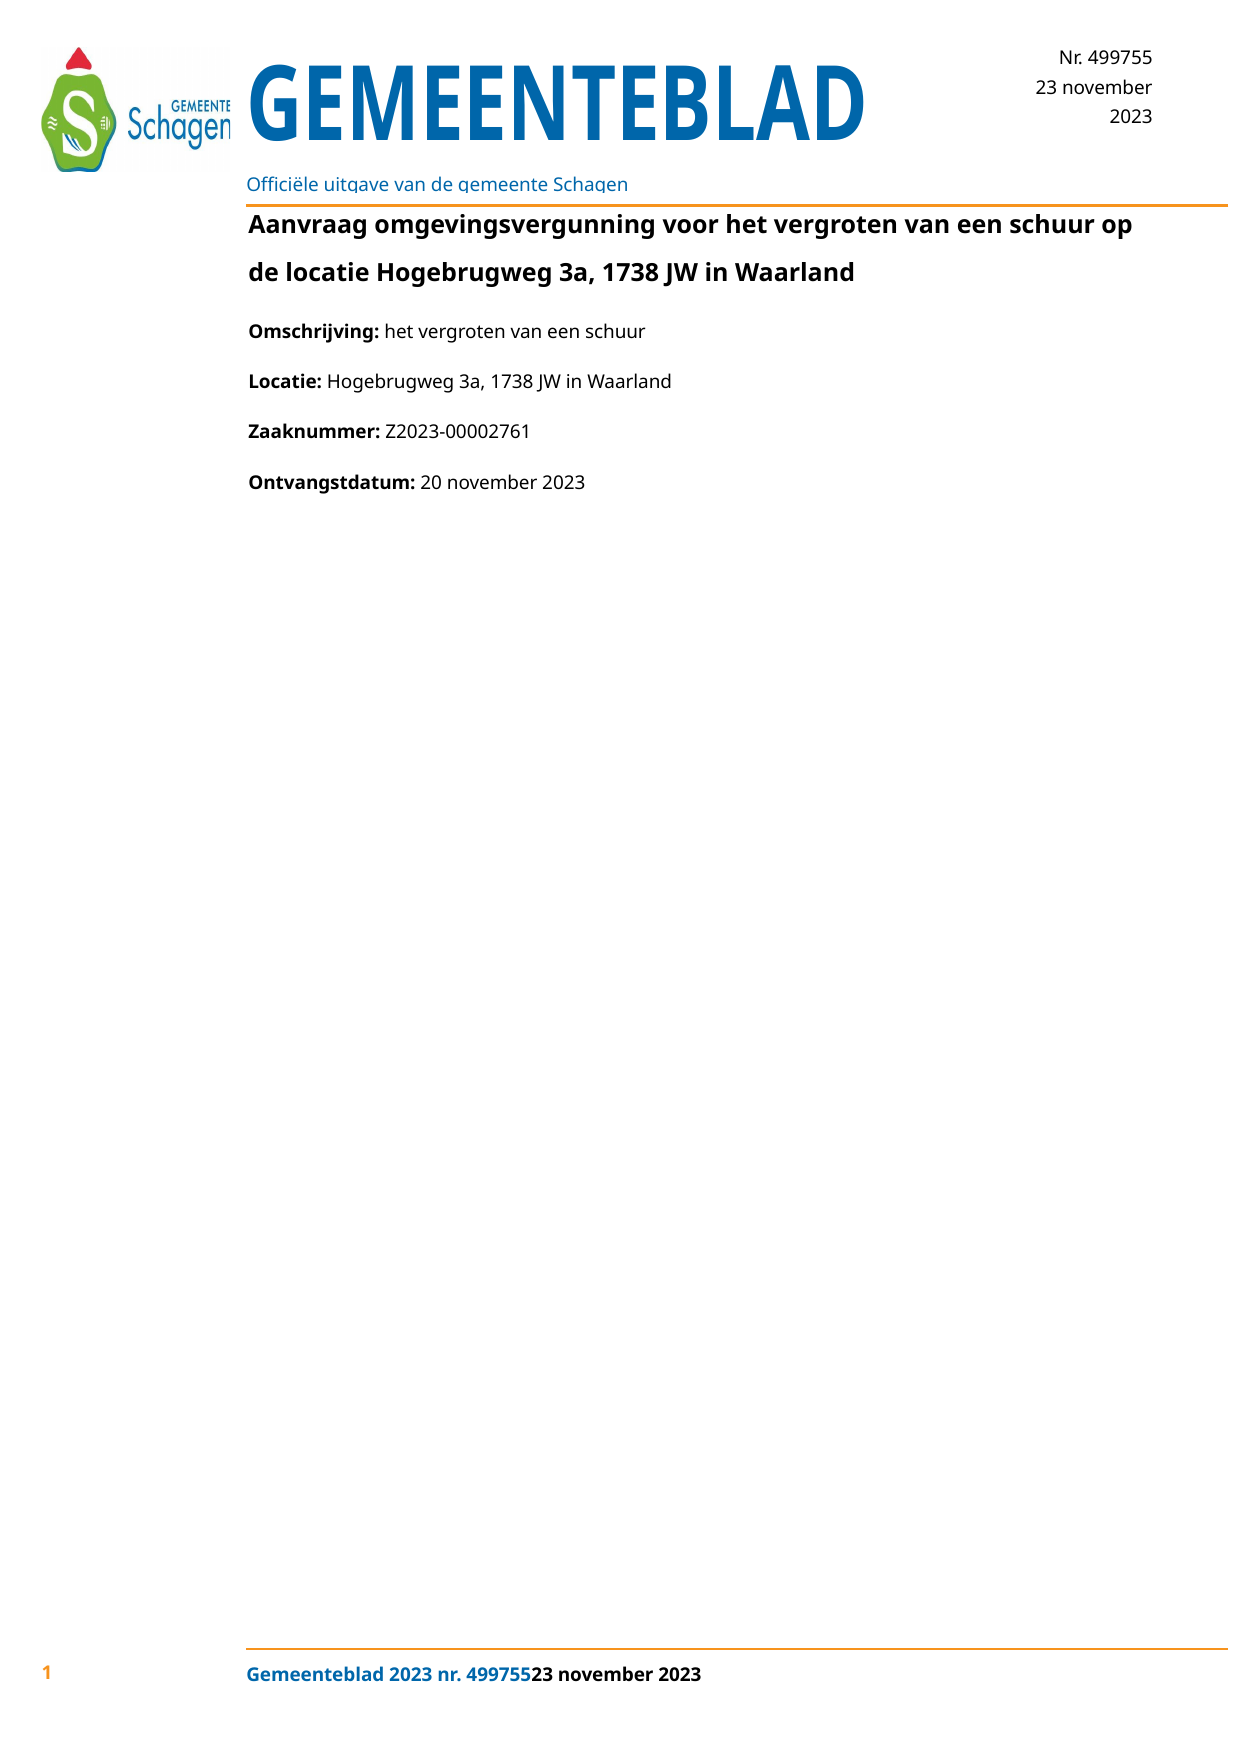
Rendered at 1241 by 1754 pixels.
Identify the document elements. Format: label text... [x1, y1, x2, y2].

text Aanvraag omgevingsvergunning voor het vergroten van een schuur op de locatie Hogebrugweg 3a, 1738 JW in Waarland [248, 207, 1152, 288]
text Omschrijving: het vergroten van een schuur [248, 318, 1152, 344]
text Zaaknummer: Z2023-00002761 [248, 419, 1152, 444]
text Locatie: Hogebrugweg 3a, 1738 JW in Waarland [248, 368, 1152, 394]
text Ontvangstdatum: 20 november 2023 [248, 469, 1152, 495]
picture [41, 47, 231, 172]
